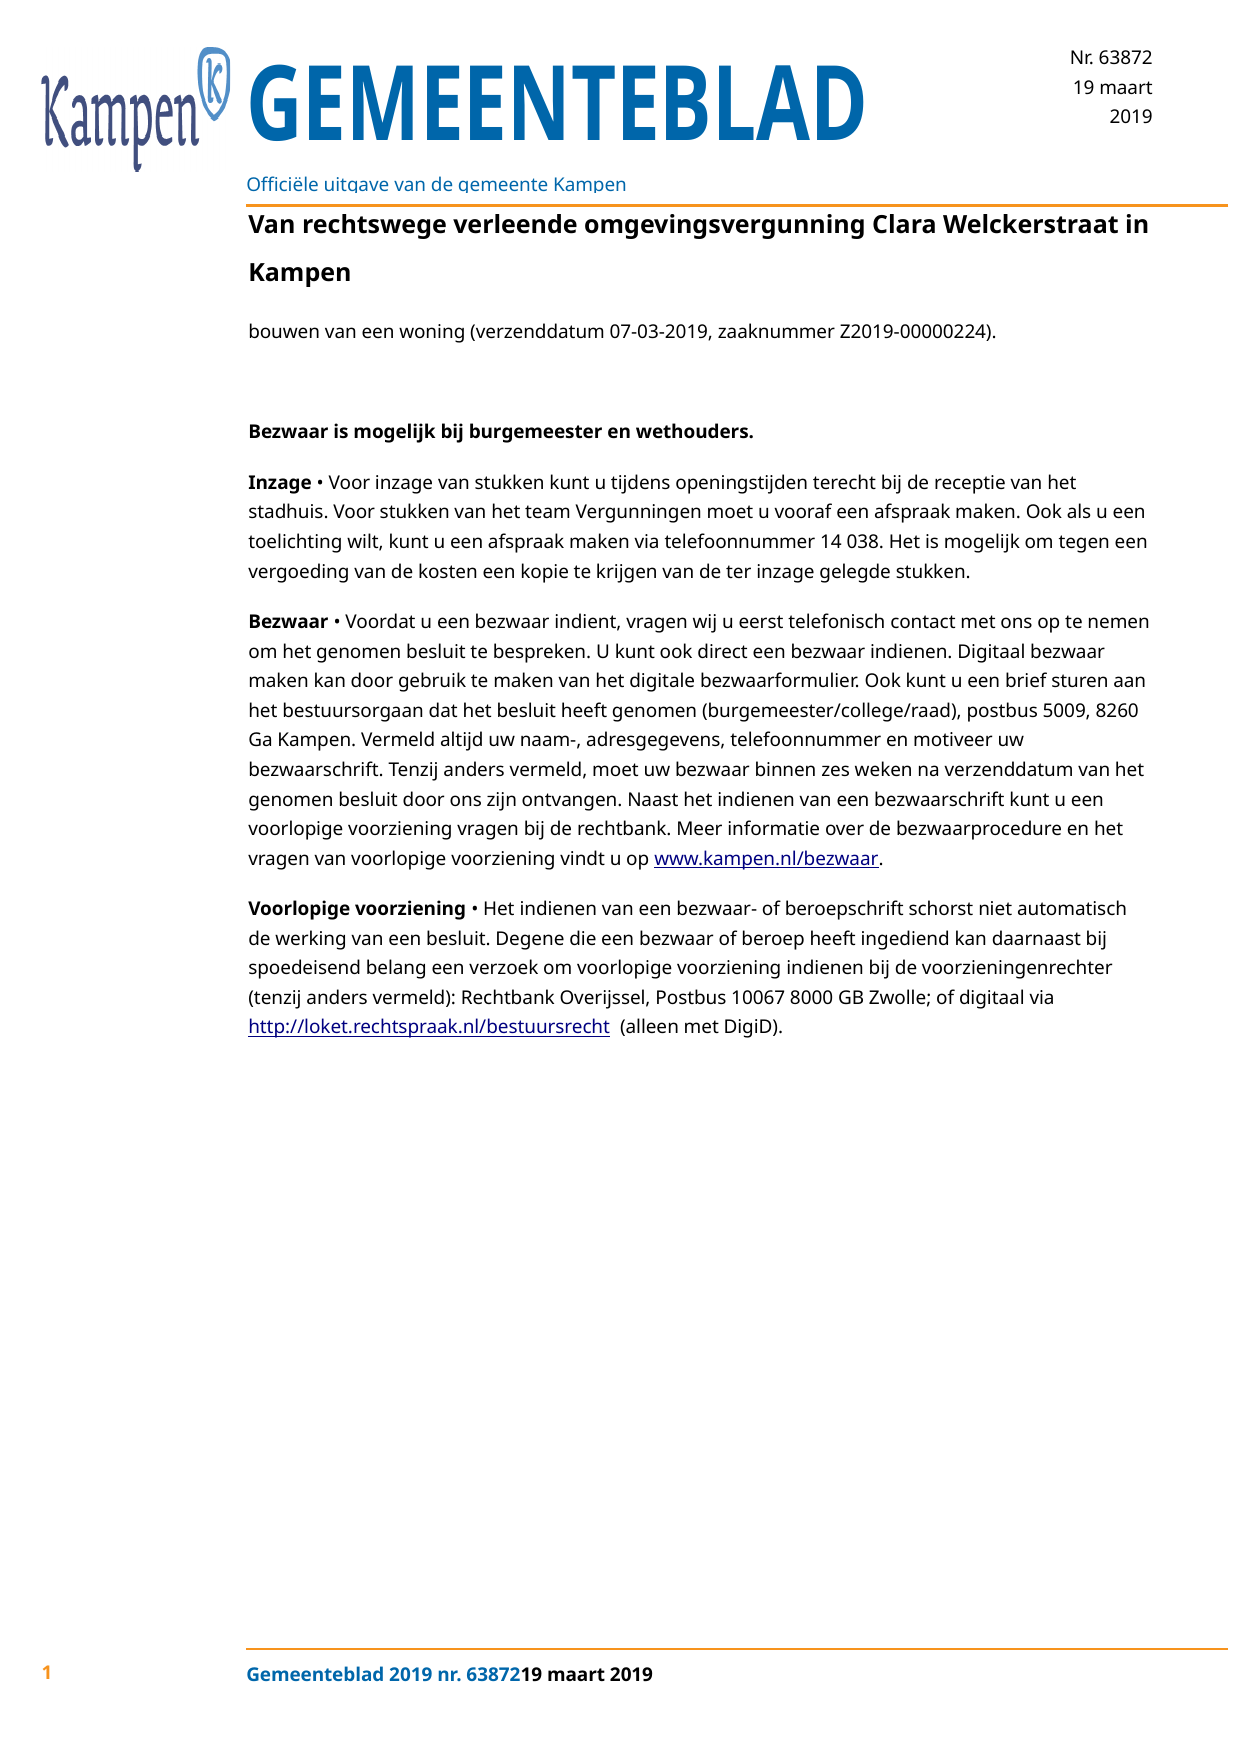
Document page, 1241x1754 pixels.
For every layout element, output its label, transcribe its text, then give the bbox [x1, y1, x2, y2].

text Bezwaar is mogelijk bij burgemeester en wethouders. [248, 419, 1152, 444]
text bouwen van een woning (verzenddatum 07-03-2019, zaaknummer Z2019-00000224). [248, 318, 1152, 344]
text Bezwaar • Voordat u een bezwaar indient, vragen wij u eerst telefonisch contact met ons op te nemen om het genomen besluit te bespreken. U kunt ook direct een bezwaar indienen. Digitaal bezwaar maken kan door gebruik te maken van het digitale bezwaarformulier. Ook kunt u een brief sturen aan het bestuursorgaan dat het besluit heeft genomen (burgemeester/college/raad), postbus 5009, 8260 Ga Kampen. Vermeld altijd uw naam-, adresgegevens, telefoonnummer en motiveer uw bezwaarschrift. Tenzij anders vermeld, moet uw bezwaar binnen zes weken na verzenddatum van het genomen besluit door ons zijn ontvangen. Naast het indienen van een bezwaarschrift kunt u een voorlopige voorziening vragen bij de rechtbank. Meer informatie over de bezwaarprocedure en het vragen van voorlopige voorziening vindt u op www.kampen.nl/bezwaar. [248, 608, 1152, 871]
text Van rechtswege verleende omgevingsvergunning Clara Welckerstraat in Kampen [248, 207, 1152, 288]
text Voorlopige voorziening • Het indienen van een bezwaar- of beroepschrift schorst niet automatisch de werking van een besluit. Degene die een bezwaar of beroep heeft ingediend kan daarnaast bij spoedeisend belang een verzoek om voorlopige voorziening indienen bij de voorzieningenrechter (tenzij anders vermeld): Rechtbank Overijssel, Postbus 10067 8000 GB Zwolle; of digitaal via http://loket.rechtspraak.nl/bestuursrecht (alleen met DigiD). [248, 895, 1152, 1039]
picture [41, 47, 231, 172]
text Inzage • Voor inzage van stukken kunt u tijdens openingstijden terecht bij de receptie van het stadhuis. Voor stukken van het team Vergunningen moet u vooraf een afspraak maken. Ook als u een toelichting wilt, kunt u een afspraak maken via telefoonnummer 14 038. Het is mogelijk om tegen een vergoeding van de kosten een kopie te krijgen van de ter inzage gelegde stukken. [248, 469, 1152, 584]
